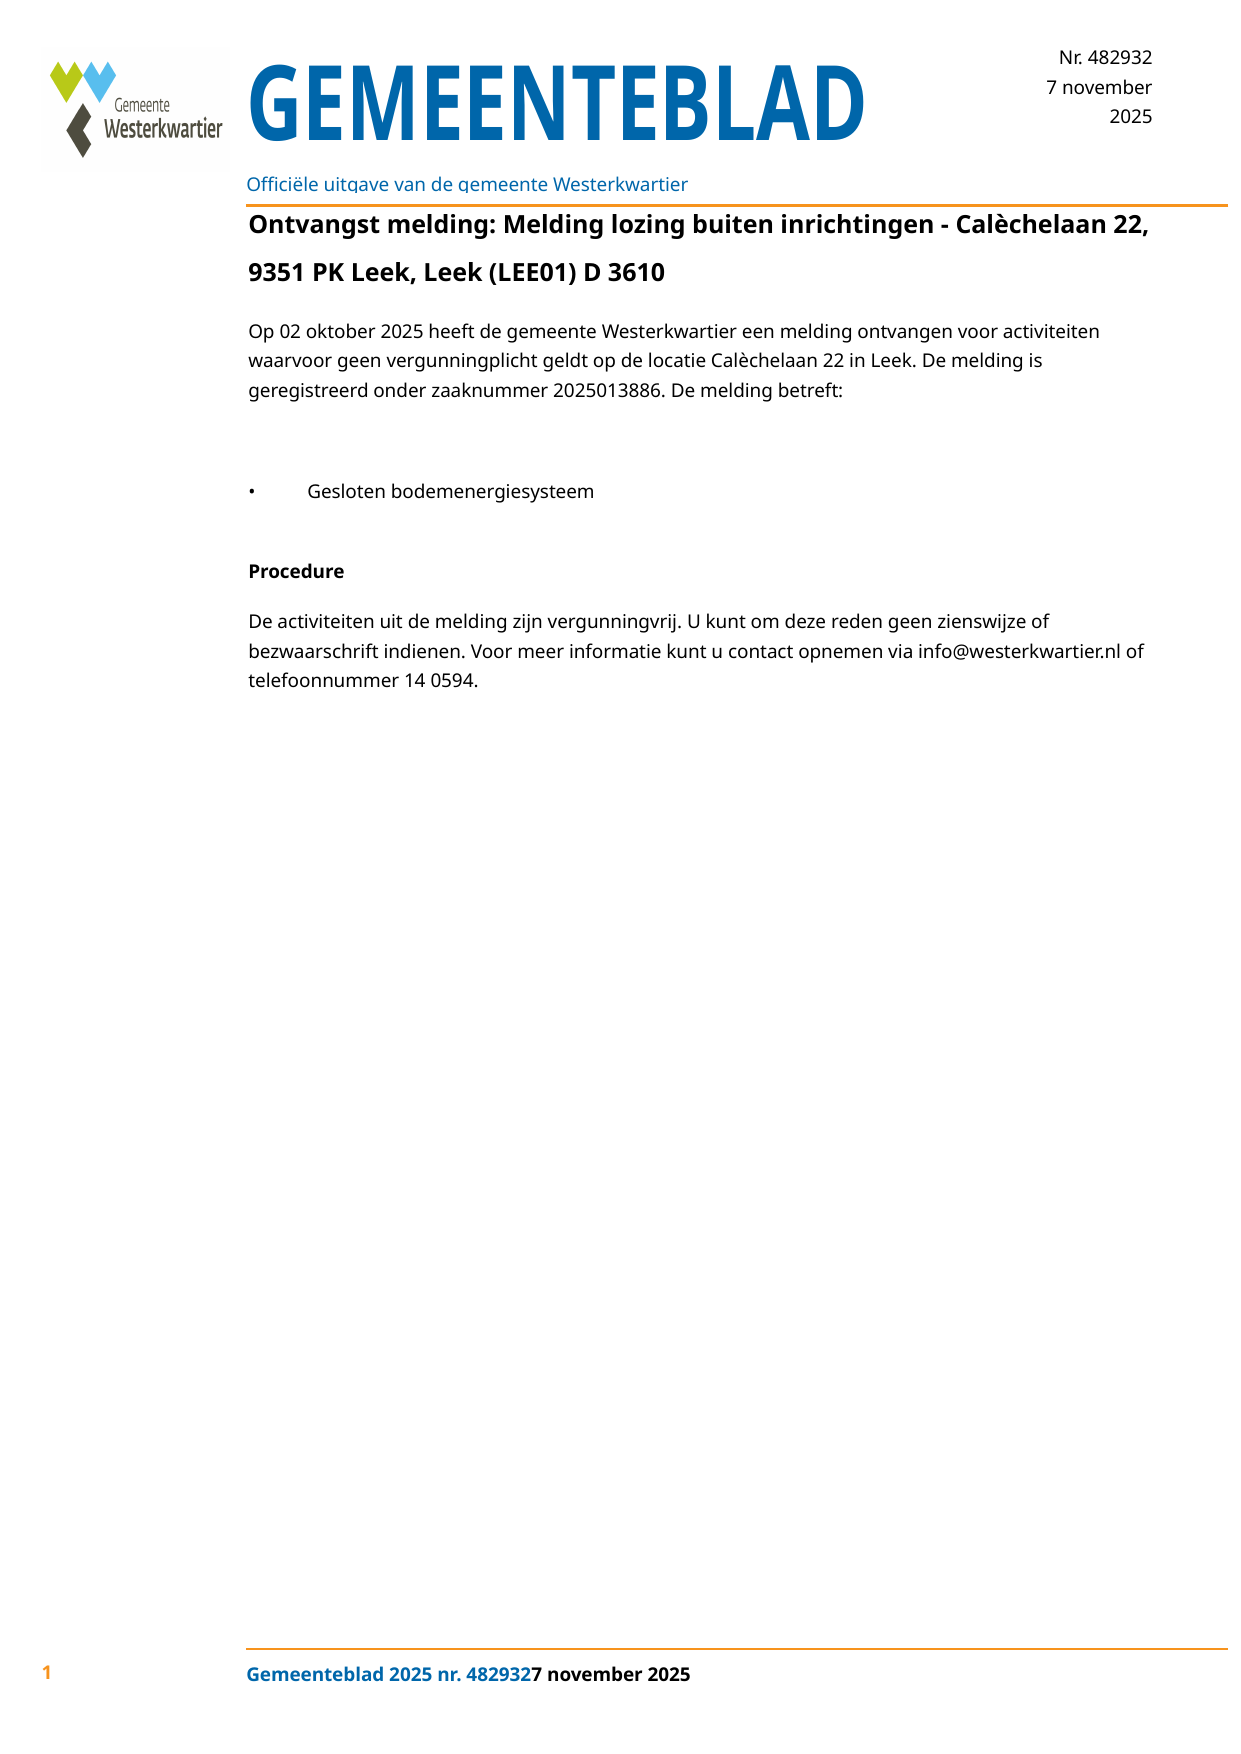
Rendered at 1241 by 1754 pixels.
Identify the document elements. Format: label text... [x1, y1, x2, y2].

text Op 02 oktober 2025 heeft de gemeente Westerkwartier een melding ontvangen voor activiteiten waarvoor geen vergunningplicht geldt op de locatie Calèchelaan 22 in Leek. De melding is geregistreerd onder zaaknummer 2025013886. De melding betreft: [248, 318, 1152, 403]
picture [41, 47, 231, 172]
text Ontvangst melding: Melding lozing buiten inrichtingen - Calèchelaan 22, 9351 PK Leek, Leek (LEE01) D 3610 [248, 207, 1152, 288]
text Procedure [248, 558, 1152, 584]
list Gesloten bodemenergiesysteem [248, 478, 1152, 504]
text De activiteiten uit de melding zijn vergunningvrij. U kunt om deze reden geen zienswijze of bezwaarschrift indienen. Voor meer informatie kunt u contact opnemen via info@westerkwartier.nl of telefoonnummer 14 0594. [248, 608, 1152, 693]
